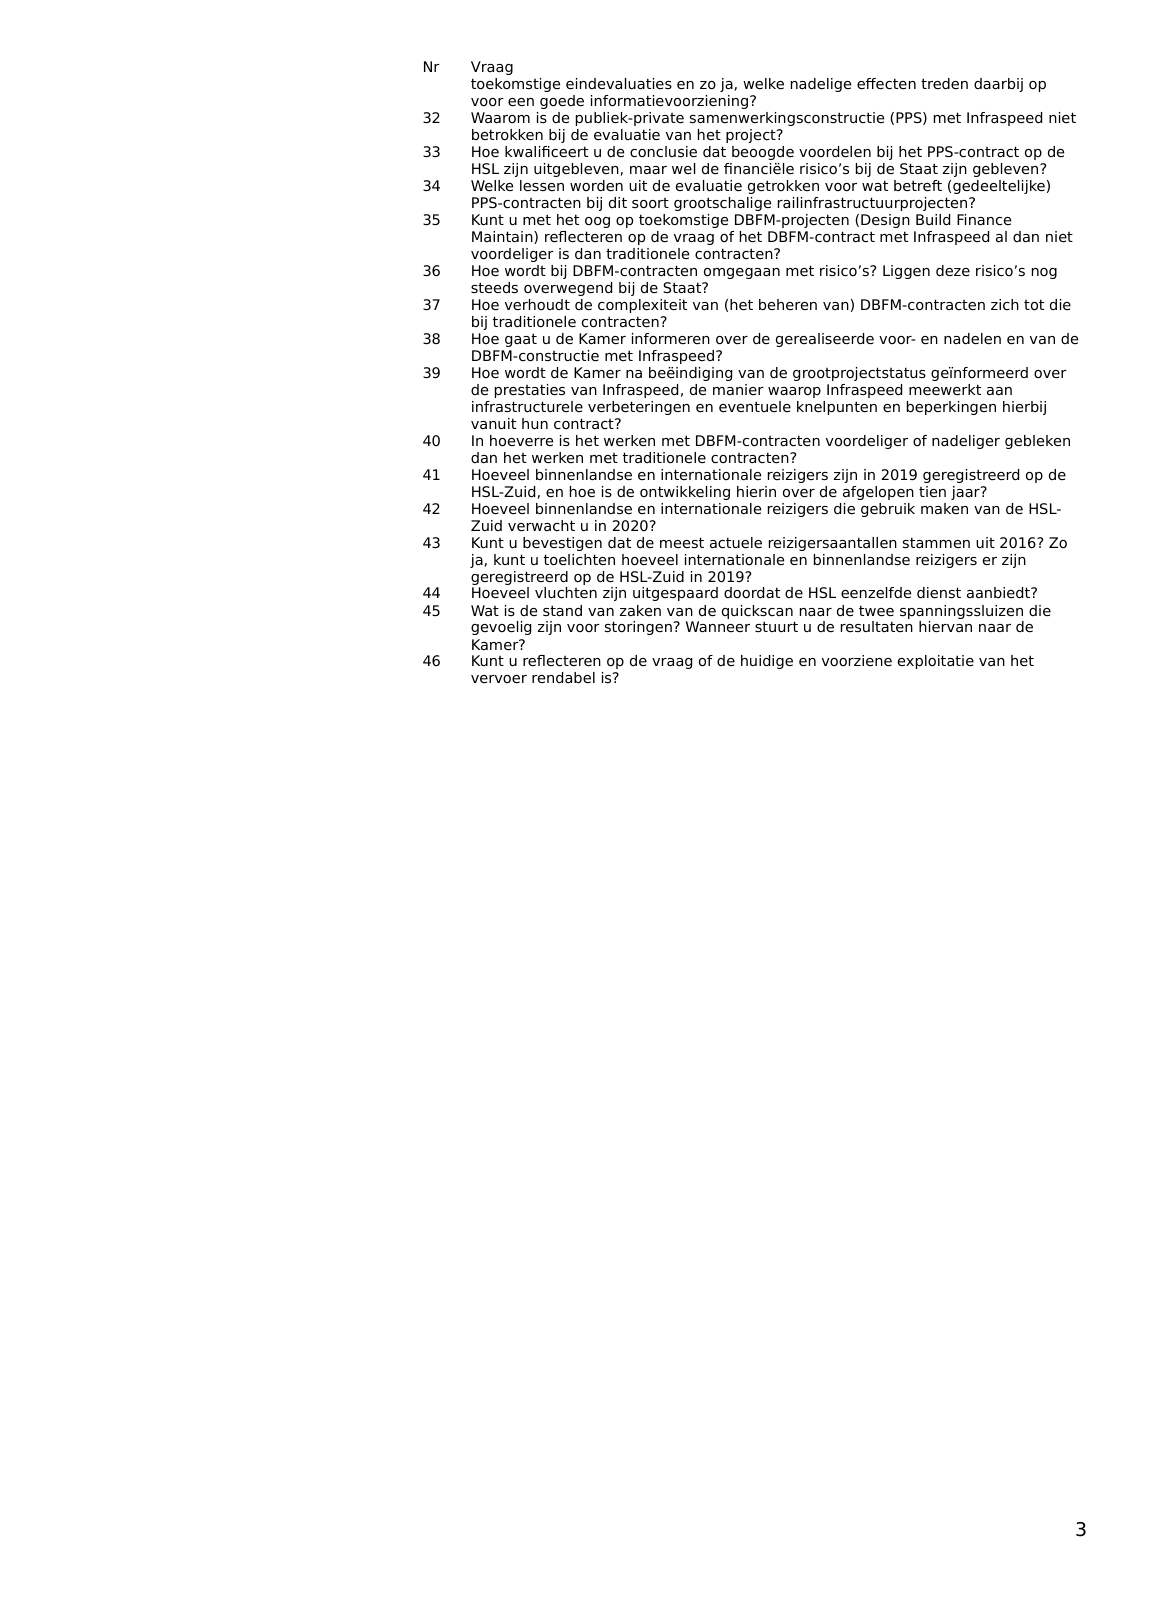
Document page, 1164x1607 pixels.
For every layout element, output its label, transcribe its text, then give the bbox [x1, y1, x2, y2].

table_cell In hoeverre is het werken met DBFM-contracten voordeliger of nadeliger gebleken dan het werken met traditionele contracten? [465, 433, 1087, 467]
table_cell 40 [422, 433, 464, 467]
table_header Vraag [465, 59, 1087, 76]
table_cell 39 [422, 365, 464, 433]
table_cell Kunt u reflecteren op de vraag of de huidige en voorziene exploitatie van het vervoer rendabel is? [465, 653, 1087, 687]
table_cell 46 [422, 653, 464, 687]
table_cell toekomstige eindevaluaties en zo ja, welke nadelige effecten treden daarbij op voor een goede informatievoorziening? [465, 76, 1087, 110]
table_cell Hoeveel binnenlandse en internationale reizigers die gebruik maken van de HSL-Zuid verwacht u in 2020? [465, 501, 1087, 534]
table_cell Hoe wordt bij DBFM-contracten omgegaan met risico’s? Liggen deze risico’s nog steeds overwegend bij de Staat? [465, 263, 1087, 297]
table_cell 42 [422, 501, 464, 534]
table_cell 36 [422, 263, 464, 297]
table_header Nr [422, 59, 464, 76]
table_cell Hoeveel binnenlandse en internationale reizigers zijn in 2019 geregistreerd op de HSL-Zuid, en hoe is de ontwikkeling hierin over de afgelopen tien jaar? [465, 467, 1087, 501]
table_cell Hoe gaat u de Kamer informeren over de gerealiseerde voor- en nadelen en van de DBFM-constructie met Infraspeed? [465, 331, 1087, 365]
table_cell 38 [422, 331, 464, 365]
table_cell 41 [422, 467, 464, 501]
table_cell [422, 76, 464, 110]
table_cell 43 [422, 535, 464, 585]
table_cell 34 [422, 178, 464, 212]
table_cell 44 [422, 585, 464, 602]
table_cell Wat is de stand van zaken van de quickscan naar de twee spanningssluizen die gevoelig zijn voor storingen? Wanneer stuurt u de resultaten hiervan naar de Kamer? [465, 603, 1087, 653]
table_cell 33 [422, 144, 464, 178]
table_cell Hoeveel vluchten zijn uitgespaard doordat de HSL eenzelfde dienst aanbiedt? [465, 585, 1087, 602]
table_cell Hoe kwalificeert u de conclusie dat beoogde voordelen bij het PPS-contract op de HSL zijn uitgebleven, maar wel de financiële risico’s bij de Staat zijn gebleven? [465, 144, 1087, 178]
table_cell Hoe wordt de Kamer na beëindiging van de grootprojectstatus geïnformeerd over de prestaties van Infraspeed, de manier waarop Infraspeed meewerkt aan infrastructurele verbeteringen en eventuele knelpunten en beperkingen hierbij vanuit hun contract? [465, 365, 1087, 433]
table_cell 32 [422, 110, 464, 144]
table_cell 37 [422, 297, 464, 331]
table_cell Welke lessen worden uit de evaluatie getrokken voor wat betreft (gedeeltelijke) PPS-contracten bij dit soort grootschalige railinfrastructuurprojecten? [465, 178, 1087, 212]
table_cell 45 [422, 603, 464, 653]
table_cell Hoe verhoudt de complexiteit van (het beheren van) DBFM-contracten zich tot die bij traditionele contracten? [465, 297, 1087, 331]
table_cell Waarom is de publiek-private samenwerkingsconstructie (PPS) met Infraspeed niet betrokken bij de evaluatie van het project? [465, 110, 1087, 144]
table_cell 35 [422, 212, 464, 263]
table_cell Kunt u bevestigen dat de meest actuele reizigersaantallen stammen uit 2016? Zo ja, kunt u toelichten hoeveel internationale en binnenlandse reizigers er zijn geregistreerd op de HSL-Zuid in 2019? [465, 535, 1087, 585]
table_cell Kunt u met het oog op toekomstige DBFM-projecten (Design Build Finance Maintain) reflecteren op de vraag of het DBFM-contract met Infraspeed al dan niet voordeliger is dan traditionele contracten? [465, 212, 1087, 263]
